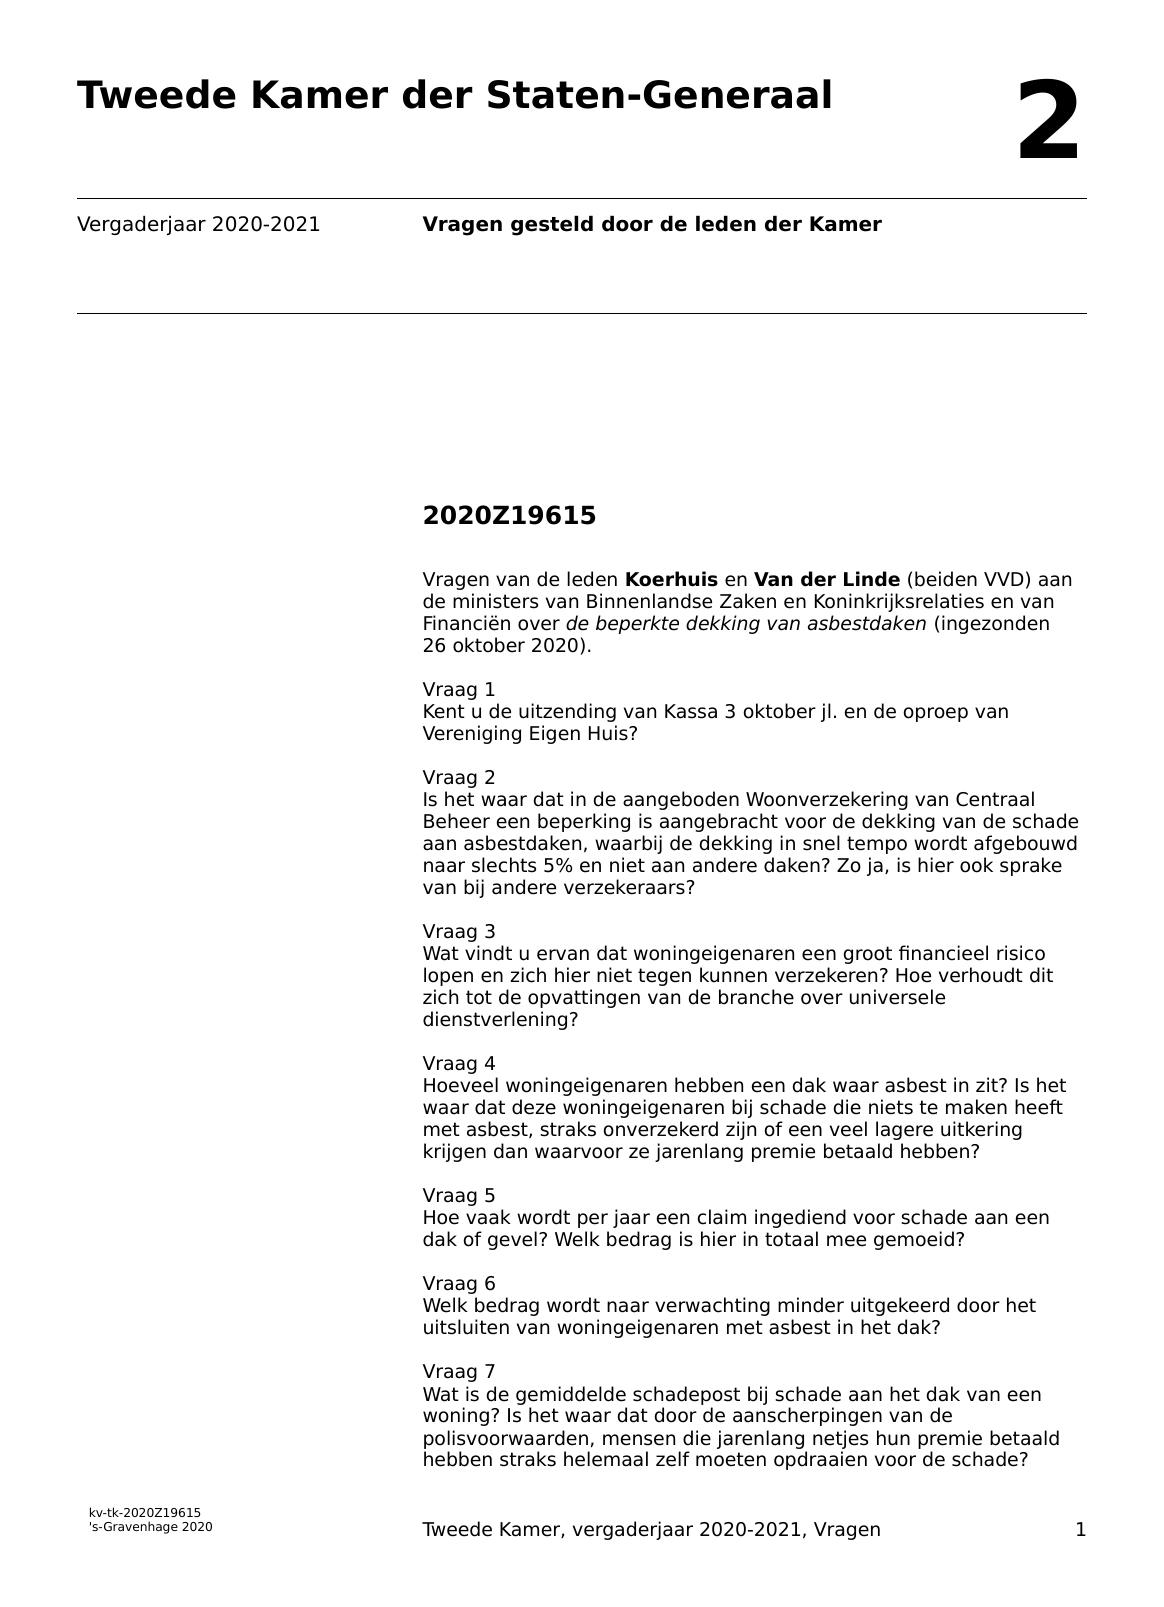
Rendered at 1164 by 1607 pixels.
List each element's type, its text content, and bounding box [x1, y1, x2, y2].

text Wat vindt u ervan dat woningeigenaren een groot financieel risico lopen en zich hier niet tegen kunnen verzekeren? Hoe verhoudt dit zich tot de opvattingen van de branche over universele dienstverlening? [422, 943, 1087, 1031]
table_cell Vergaderjaar 2020-2021 [77, 199, 422, 313]
text Vraag 4 [422, 1053, 1087, 1075]
text Hoeveel woningeigenaren hebben een dak waar asbest in zit? Is het waar dat deze woningeigenaren bij schade die niets te maken heeft met asbest, straks onverzekerd zijn of een veel lagere uitkering krijgen dan waarvoor ze jarenlang premie betaald hebben? [422, 1075, 1087, 1163]
text Welk bedrag wordt naar verwachting minder uitgekeerd door het uitsluiten van woningeigenaren met asbest in het dak? [422, 1295, 1087, 1339]
text Vraag 5 [422, 1185, 1087, 1207]
text Vraag 7 [422, 1361, 1087, 1383]
table_header Tweede Kamer der Staten-Generaal [77, 59, 886, 198]
text kv-tk-2020Z19615 [88, 1506, 323, 1520]
text Wat is de gemiddelde schadepost bij schade aan het dak van een woning? Is het waar dat door de aanscherpingen van de polisvoorwaarden, mensen die jarenlang netjes hun premie betaald hebben straks helemaal zelf moeten opdraaien voor de schade? [422, 1383, 1087, 1471]
text Vraag 2 [422, 767, 1087, 789]
table_cell Vragen gesteld door de leden der Kamer [422, 199, 1087, 313]
text Vraag 1 [422, 679, 1087, 701]
text Kent u de uitzending van Kassa 3 oktober jl. en de oproep van Vereniging Eigen Huis? [422, 701, 1087, 745]
text Vraag 6 [422, 1273, 1087, 1295]
text Is het waar dat in de aangeboden Woonverzekering van Centraal Beheer een beperking is aangebracht voor de dekking van de schade aan asbestdaken, waarbij de dekking in snel tempo wordt afgebouwd naar slechts 5% en niet aan andere daken? Zo ja, is hier ook sprake van bij andere verzekeraars? [422, 789, 1087, 899]
text 's-Gravenhage 2020 [88, 1520, 323, 1534]
text Vragen van de leden Koerhuis en Van der Linde (beiden VVD) aan de ministers van Binnenlandse Zaken en Koninkrijksrelaties en van Financiën over de beperkte dekking van asbestdaken (ingezonden 26 oktober 2020). [422, 569, 1087, 657]
text Vraag 3 [422, 921, 1087, 943]
table_header 2 [886, 59, 1087, 198]
text 2020Z19615 [422, 501, 1087, 531]
text Hoe vaak wordt per jaar een claim ingediend voor schade aan een dak of gevel? Welk bedrag is hier in totaal mee gemoeid? [422, 1207, 1087, 1251]
